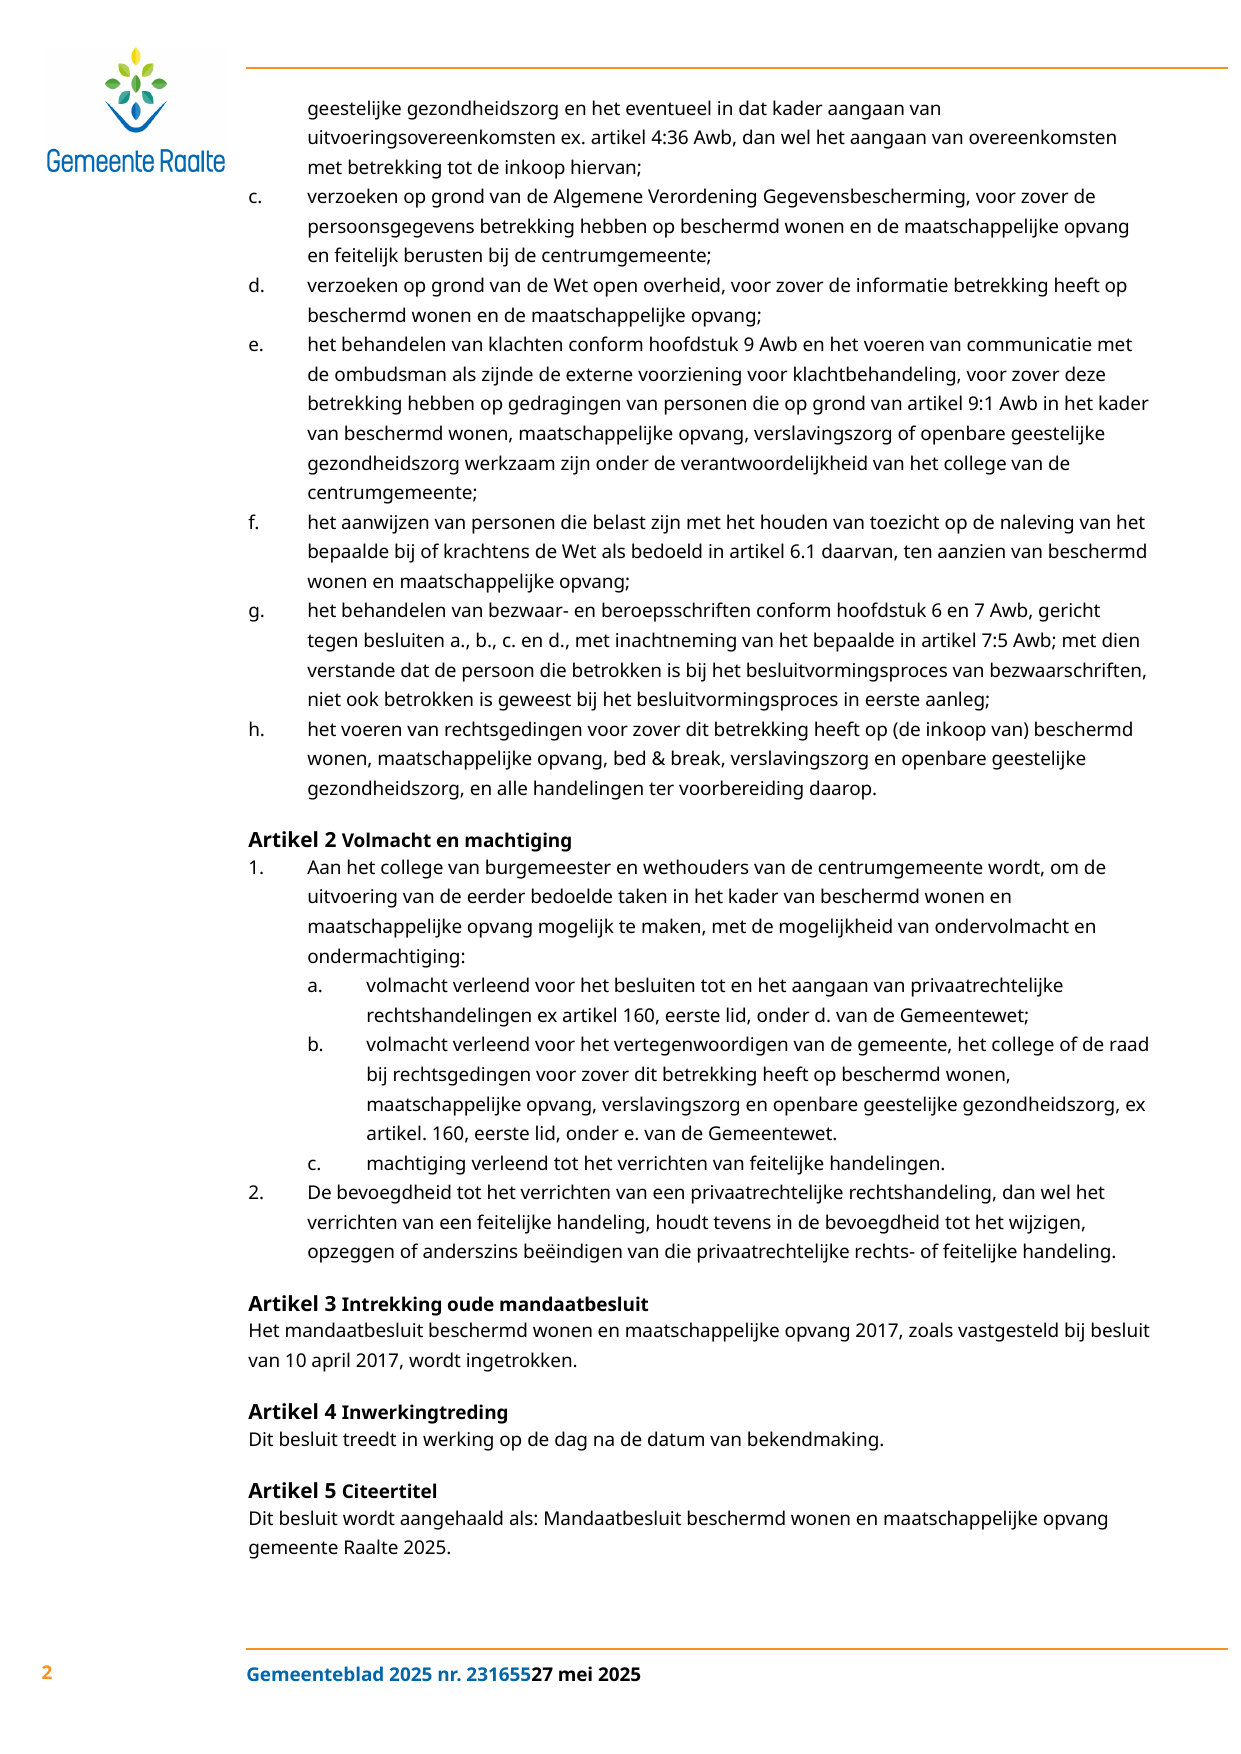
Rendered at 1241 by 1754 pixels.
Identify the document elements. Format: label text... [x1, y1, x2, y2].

list verzoeken op grond van de Wet open overheid, voor zover de informatie betrekking heeft op beschermd wonen en de maatschappelijke opvang; [248, 272, 1152, 328]
list verzoeken op grond van de Algemene Verordening Gegevensbescherming, voor zover de persoonsgegevens betrekking hebben op beschermd wonen en de maatschappelijke opvang en feitelijk berusten bij de centrumgemeente; [248, 183, 1152, 268]
text Het mandaatbesluit beschermd wonen en maatschappelijke opvang 2017, zoals vastgesteld bij besluit van 10 april 2017, wordt ingetrokken. [248, 1317, 1152, 1373]
list volmacht verleend voor het vertegenwoordigen van de gemeente, het college of de raad bij rechtsgedingen voor zover dit betrekking heeft op beschermd wonen, maatschappelijke opvang, verslavingszorg en openbare geestelijke gezondheidszorg, ex artikel. 160, eerste lid, onder e. van de Gemeentewet. [307, 1032, 1152, 1146]
text Artikel 2 Volmacht en machtiging [248, 826, 1152, 854]
list De bevoegdheid tot het verrichten van een privaatrechtelijke rechtshandeling, dan wel het verrichten van een feitelijke handeling, houdt tevens in de bevoegdheid tot het wijzigen, opzeggen of anderszins beëindigen van die privaatrechtelijke rechts- of feitelijke handeling. [248, 1179, 1152, 1264]
list volmacht verleend voor het besluiten tot en het aangaan van privaatrechtelijke rechtshandelingen ex artikel 160, eerste lid, onder d. van de Gemeentewet; [307, 972, 1152, 1028]
picture [41, 47, 231, 172]
text Artikel 5 Citeertitel [248, 1476, 1152, 1505]
text Artikel 4 Inwerkingtreding [248, 1397, 1152, 1426]
text Artikel 3 Intrekking oude mandaatbesluit [248, 1289, 1152, 1317]
list geestelijke gezondheidszorg en het eventueel in dat kader aangaan van uitvoeringsovereenkomsten ex. artikel 4:36 Awb, dan wel het aangaan van overeenkomsten met betrekking tot de inkoop hiervan; [248, 95, 1152, 180]
text Dit besluit wordt aangehaald als: Mandaatbesluit beschermd wonen en maatschappelijke opvang gemeente Raalte 2025. [248, 1505, 1152, 1560]
list machtiging verleend tot het verrichten van feitelijke handelingen. [307, 1150, 1152, 1176]
list het voeren van rechtsgedingen voor zover dit betrekking heeft op (de inkoop van) beschermd wonen, maatschappelijke opvang, bed & break, verslavingszorg en openbare geestelijke gezondheidszorg, en alle handelingen ter voorbereiding daarop. [248, 716, 1152, 801]
list het aanwijzen van personen die belast zijn met het houden van toezicht op de naleving van het bepaalde bij of krachtens de Wet als bedoeld in artikel 6.1 daarvan, ten aanzien van beschermd wonen en maatschappelijke opvang; [248, 509, 1152, 594]
list het behandelen van bezwaar- en beroepsschriften conform hoofdstuk 6 en 7 Awb, gericht tegen besluiten a., b., c. en d., met inachtneming van het bepaalde in artikel 7:5 Awb; met dien verstande dat de persoon die betrokken is bij het besluitvormingsproces van bezwaarschriften, niet ook betrokken is geweest bij het besluitvormingsproces in eerste aanleg; [248, 598, 1152, 712]
list het behandelen van klachten conform hoofdstuk 9 Awb en het voeren van communicatie met de ombudsman als zijnde de externe voorziening voor klachtbehandeling, voor zover deze betrekking hebben op gedragingen van personen die op grond van artikel 9:1 Awb in het kader van beschermd wonen, maatschappelijke opvang, verslavingszorg of openbare geestelijke gezondheidszorg werkzaam zijn onder de verantwoordelijkheid van het college van de centrumgemeente; [248, 331, 1152, 505]
text Dit besluit treedt in werking op de dag na de datum van bekendmaking. [248, 1426, 1152, 1452]
list Aan het college van burgemeester en wethouders van de centrumgemeente wordt, om de uitvoering van de eerder bedoelde taken in het kader van beschermd wonen en maatschappelijke opvang mogelijk te maken, met de mogelijkheid van ondervolmacht en ondermachtiging: [248, 854, 1152, 968]
